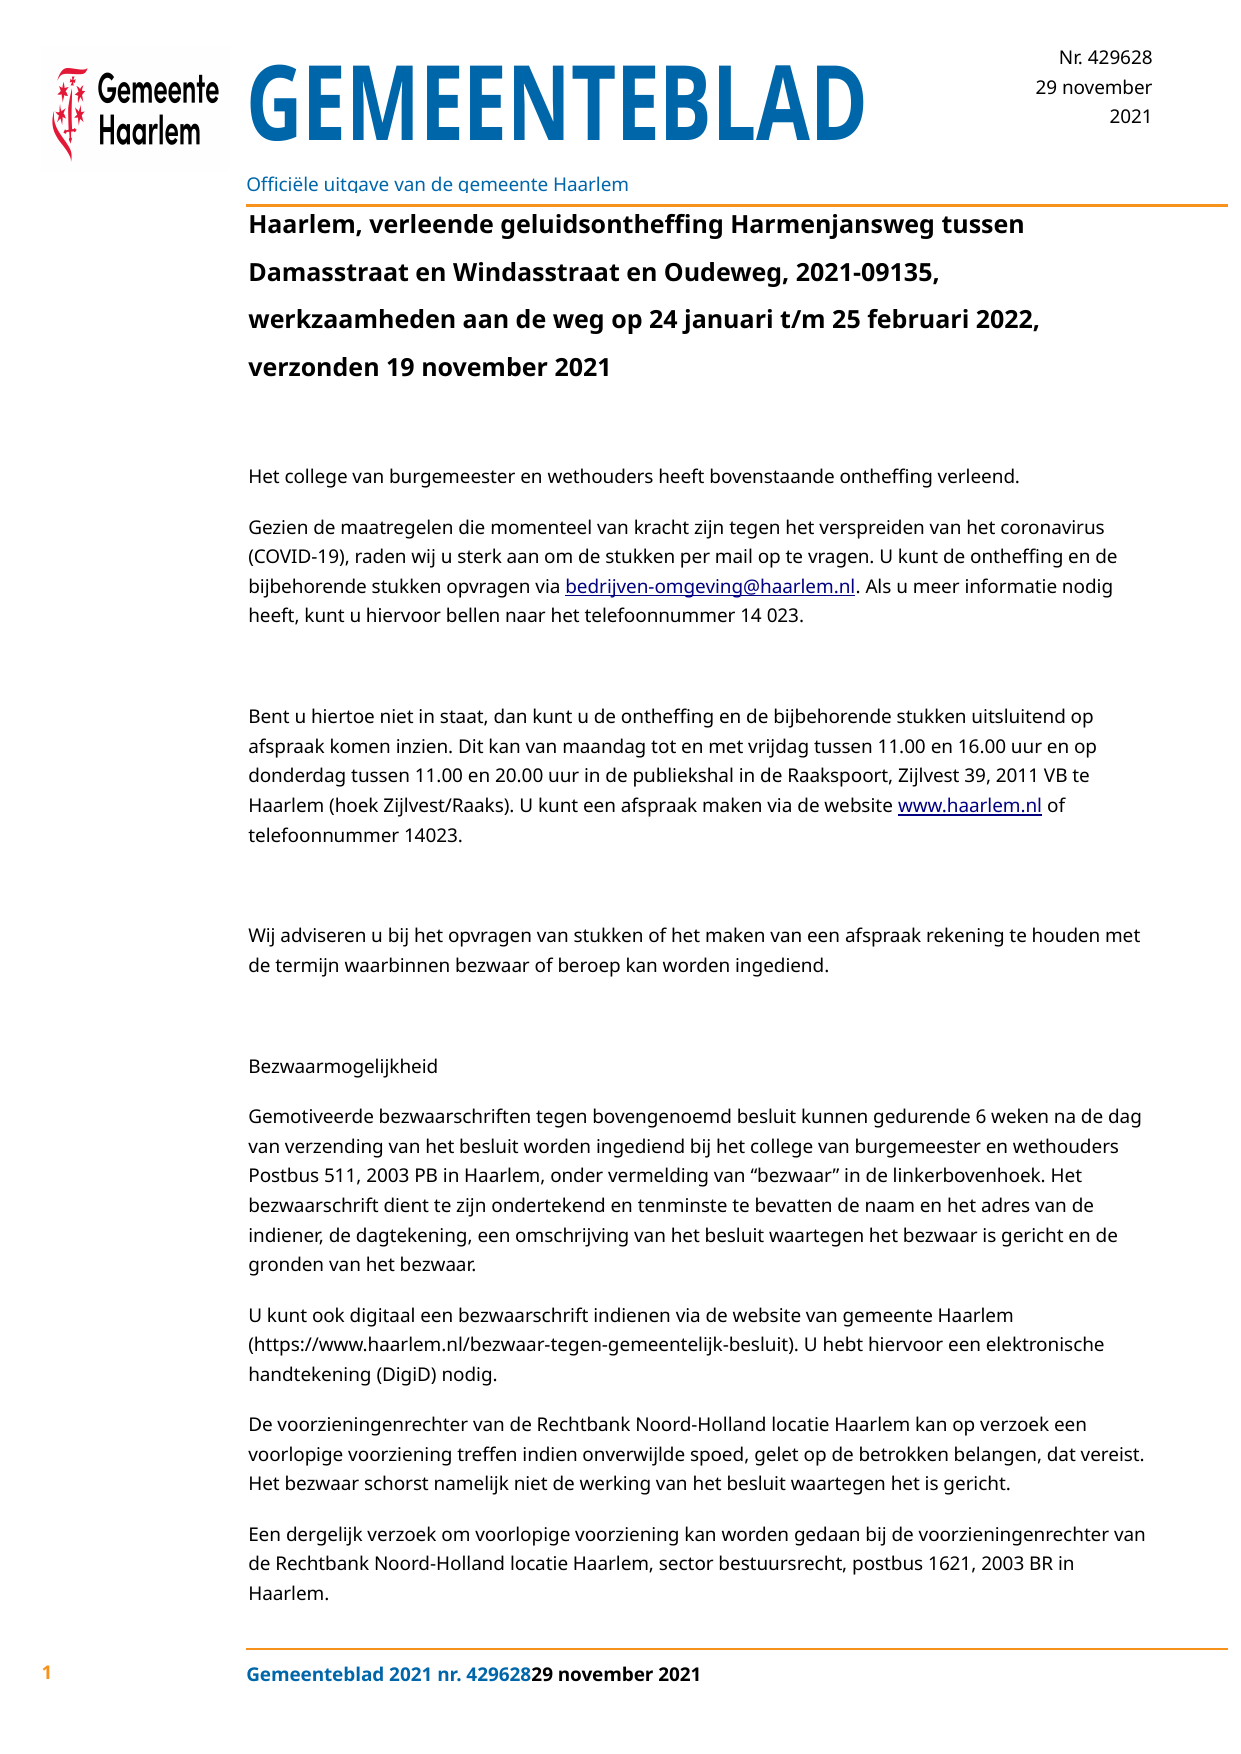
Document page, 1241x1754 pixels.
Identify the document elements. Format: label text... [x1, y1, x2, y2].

text Het college van burgemeester en wethouders heeft bovenstaande ontheffing verleend. [248, 463, 1152, 489]
text Gezien de maatregelen die momenteel van kracht zijn tegen het verspreiden van het coronavirus (COVID-19), raden wij u sterk aan om de stukken per mail op te vragen. U kunt de ontheffing en de bijbehorende stukken opvragen via bedrijven-omgeving@haarlem.nl. Als u meer informatie nodig heeft, kunt u hiervoor bellen naar het telefoonnummer 14 023. [248, 514, 1152, 628]
text Gemotiveerde bezwaarschriften tegen bovengenoemd besluit kunnen gedurende 6 weken na de dag van verzending van het besluit worden ingediend bij het college van burgemeester en wethouders Postbus 511, 2003 PB in Haarlem, onder vermelding van “bezwaar” in de linkerbovenhoek. Het bezwaarschrift dient te zijn ondertekend en tenminste te bevatten de naam en het adres van de indiener, de dagtekening, een omschrijving van het besluit waartegen het bezwaar is gericht en de gronden van het bezwaar. [248, 1103, 1152, 1277]
text Haarlem, verleende geluidsontheffing Harmenjansweg tussen Damasstraat en Windasstraat en Oudeweg, 2021-09135, werkzaamheden aan de weg op 24 januari t/m 25 februari 2022, verzonden 19 november 2021 [248, 207, 1152, 384]
text Een dergelijk verzoek om voorlopige voorziening kan worden gedaan bij de voorzieningenrechter van de Rechtbank Noord-Holland locatie Haarlem, sector bestuursrecht, postbus 1621, 2003 BR in Haarlem. [248, 1521, 1152, 1606]
picture [41, 47, 231, 172]
text U kunt ook digitaal een bezwaarschrift indienen via de website van gemeente Haarlem (https://www.haarlem.nl/bezwaar-tegen-gemeentelijk-besluit). U hebt hiervoor een elektronische handtekening (DigiD) nodig. [248, 1302, 1152, 1387]
text Bent u hiertoe niet in staat, dan kunt u de ontheffing en de bijbehorende stukken uitsluitend op afspraak komen inzien. Dit kan van maandag tot en met vrijdag tussen 11.00 en 16.00 uur en op donderdag tussen 11.00 en 20.00 uur in de publiekshal in de Raakspoort, Zijlvest 39, 2011 VB te Haarlem (hoek Zijlvest/Raaks). U kunt een afspraak maken via de website www.haarlem.nl of telefoonnummer 14023. [248, 703, 1152, 848]
text Bezwaarmogelijkheid [248, 1053, 1152, 1079]
text Wij adviseren u bij het opvragen van stukken of het maken van een afspraak rekening te houden met de termijn waarbinnen bezwaar of beroep kan worden ingediend. [248, 923, 1152, 978]
text De voorzieningenrechter van de Rechtbank Noord-Holland locatie Haarlem kan op verzoek een voorlopige voorziening treffen indien onverwijlde spoed, gelet op de betrokken belangen, dat vereist. Het bezwaar schorst namelijk niet de werking van het besluit waartegen het is gericht. [248, 1411, 1152, 1496]
